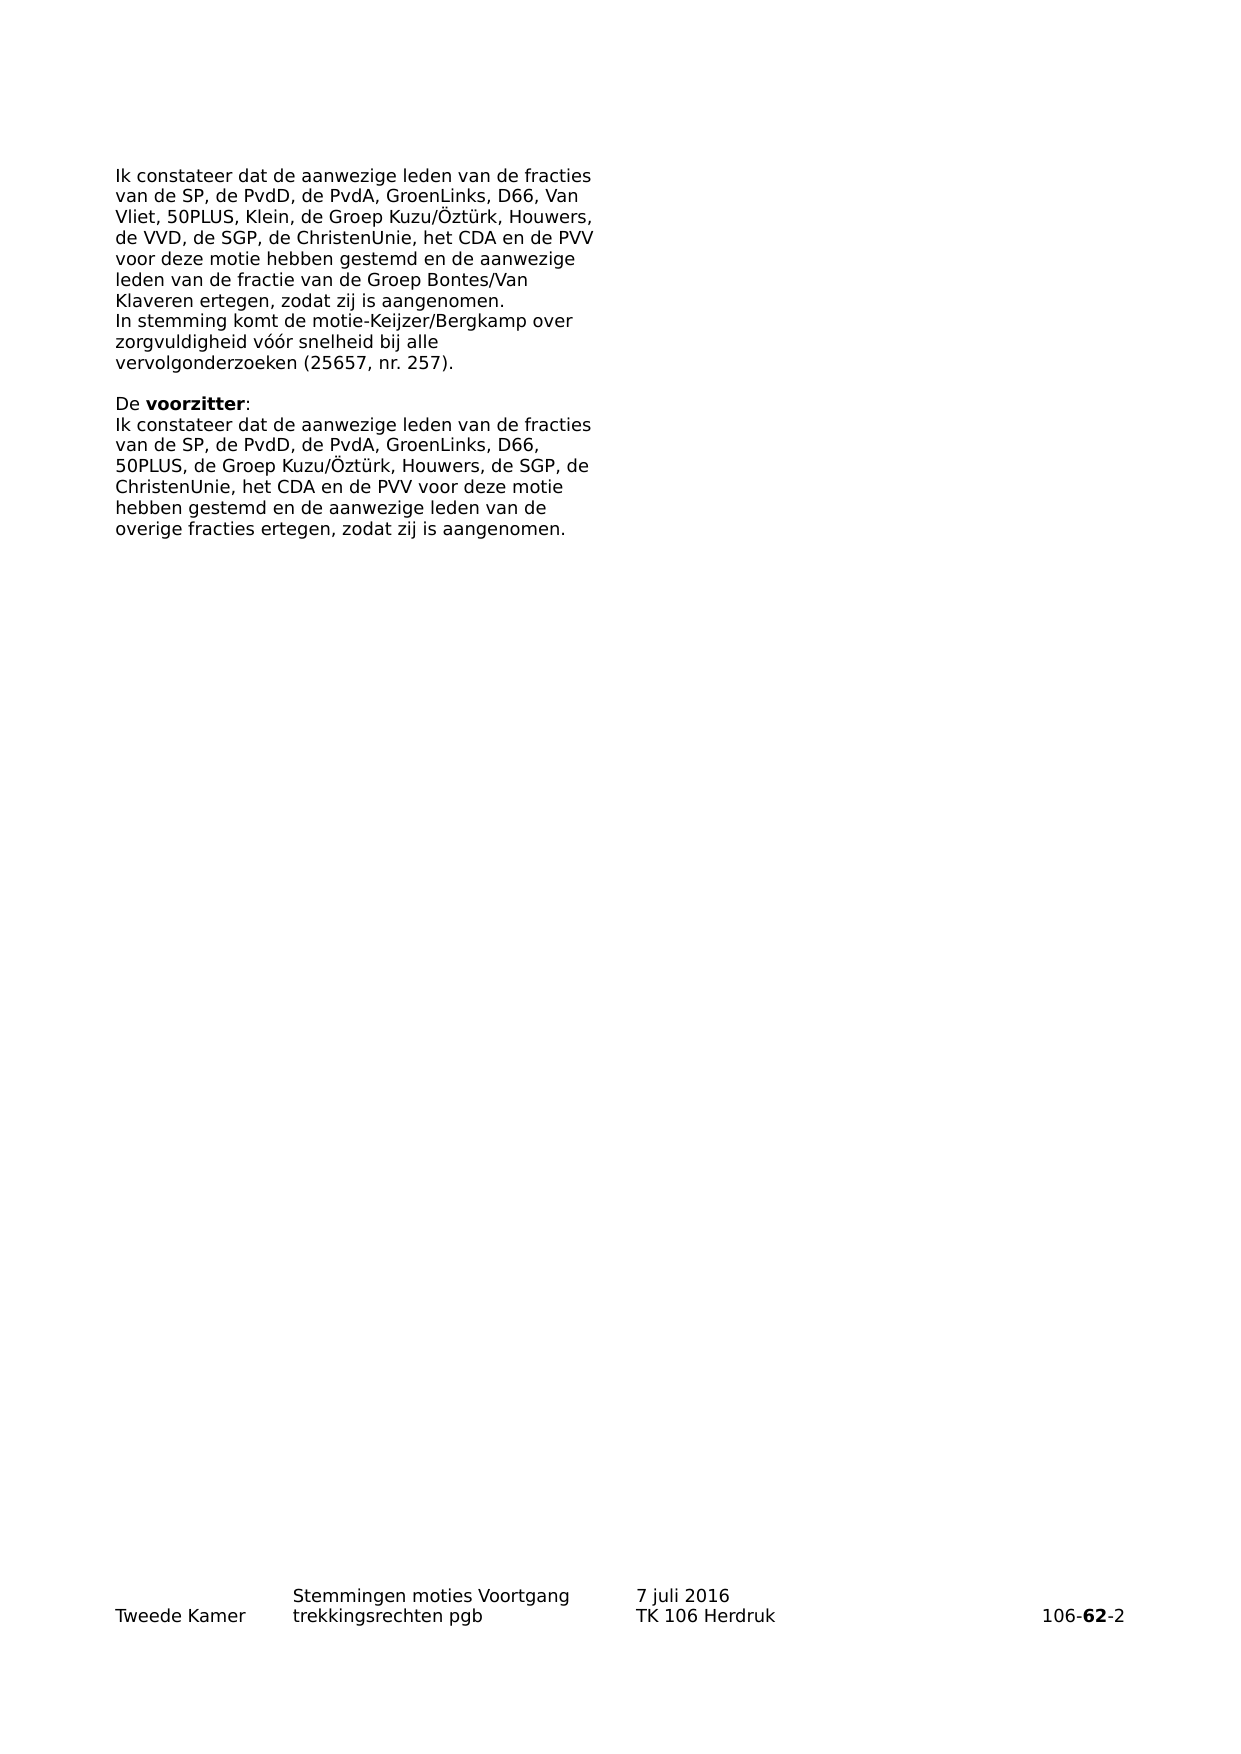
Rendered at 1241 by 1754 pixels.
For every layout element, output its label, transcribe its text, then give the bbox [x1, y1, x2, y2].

text Ik constateer dat de aanwezige leden van de fracties van de SP, de PvdD, de PvdA, GroenLinks, D66, 50PLUS, de Groep Kuzu/Öztürk, Houwers, de SGP, de ChristenUnie, het CDA en de PVV voor deze motie hebben gestemd en de aanwezige leden van de overige fracties ertegen, zodat zij is aangenomen. [115, 414, 605, 539]
text In stemming komt de motie-Keijzer/Bergkamp over zorgvuldigheid vóór snelheid bij alle vervolgonderzoeken (25657, nr. 257). [115, 311, 605, 374]
text De voorzitter: [115, 394, 605, 414]
text Ik constateer dat de aanwezige leden van de fracties van de SP, de PvdD, de PvdA, GroenLinks, D66, Van Vliet, 50PLUS, Klein, de Groep Kuzu/Öztürk, Houwers, de VVD, de SGP, de ChristenUnie, het CDA en de PVV voor deze motie hebben gestemd en de aanwezige leden van de fractie van de Groep Bontes/Van Klaveren ertegen, zodat zij is aangenomen. [115, 165, 605, 311]
